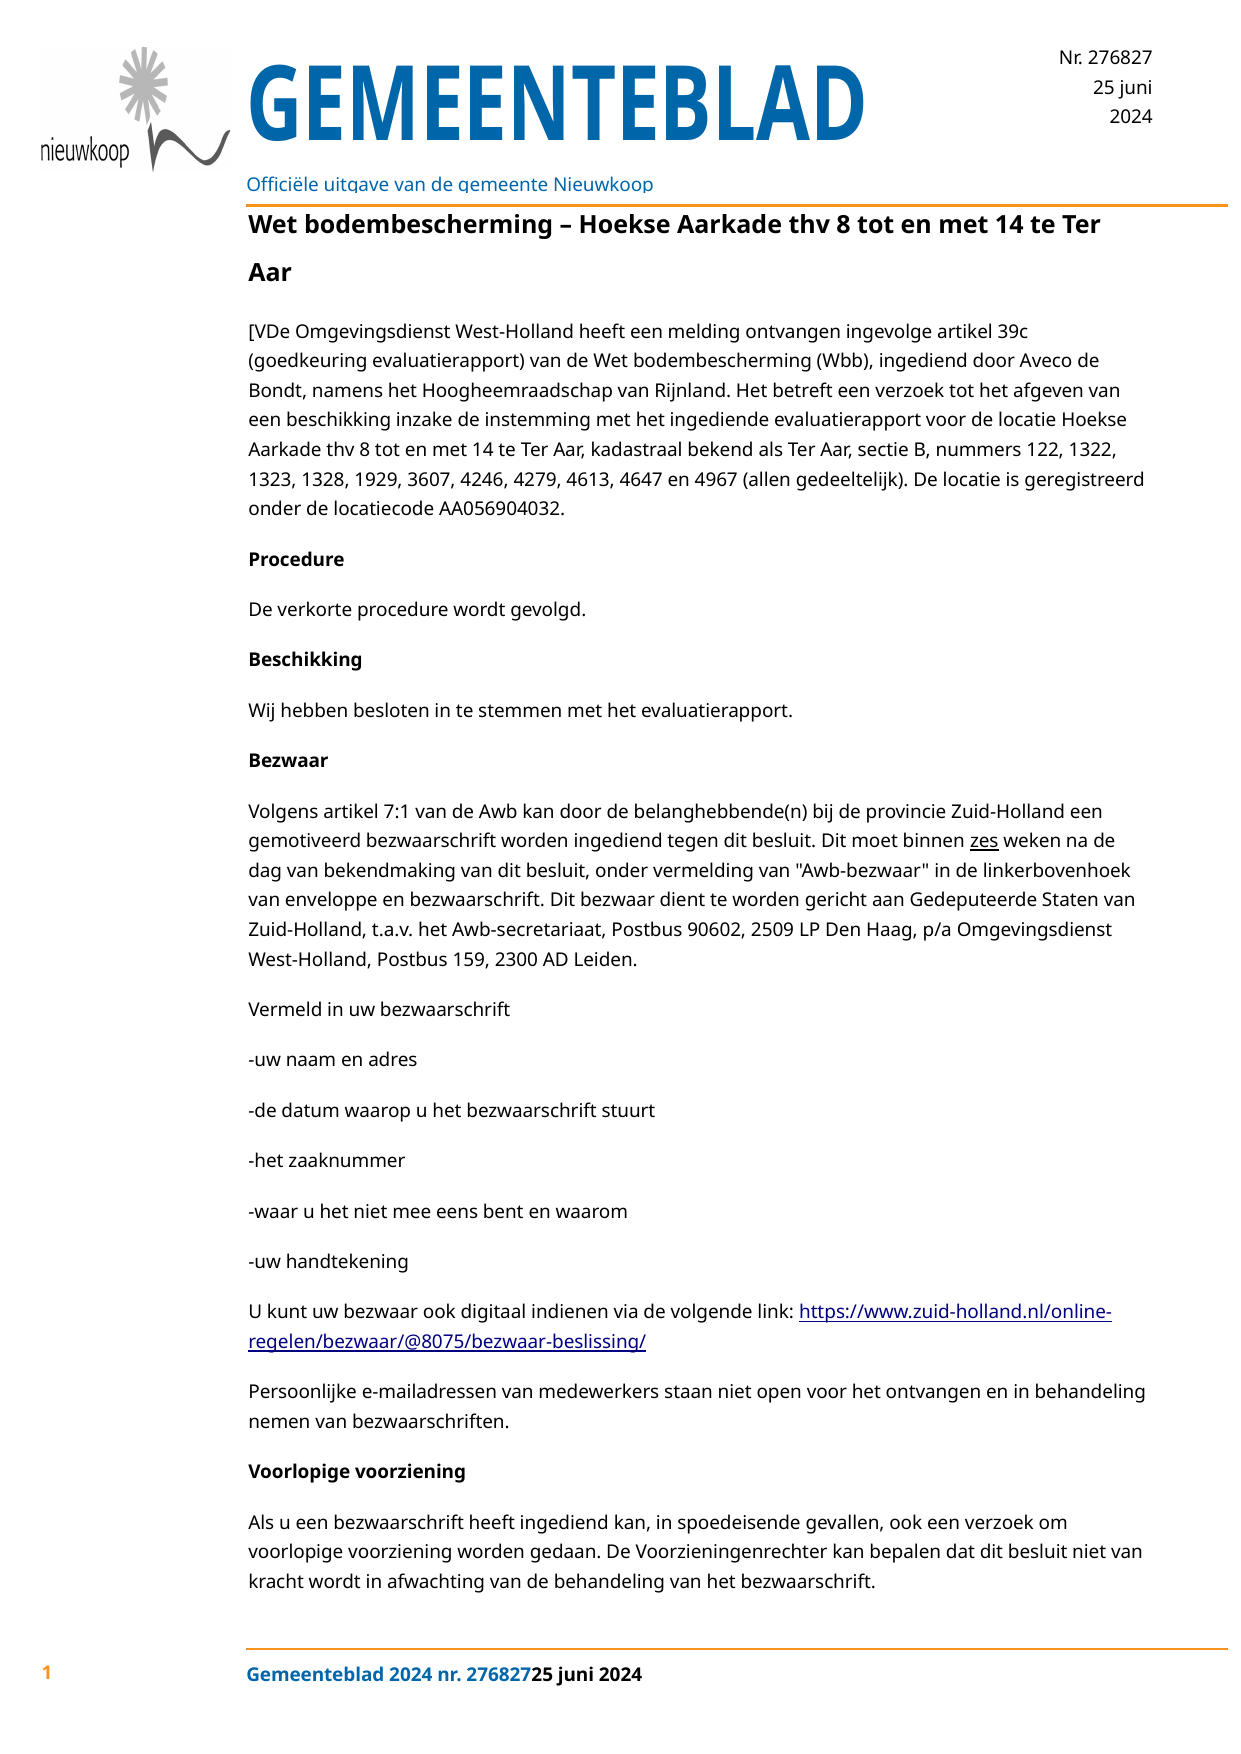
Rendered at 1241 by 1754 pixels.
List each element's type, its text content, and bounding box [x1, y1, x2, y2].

text -uw naam en adres [248, 1047, 1152, 1072]
text Bezwaar [248, 747, 1152, 773]
text Persoonlijke e-mailadressen van medewerkers staan niet open voor het ontvangen en in behandeling nemen van bezwaarschriften. [248, 1379, 1152, 1434]
text Wet bodembescherming – Hoekse Aarkade thv 8 tot en met 14 te Ter Aar [248, 207, 1152, 288]
text Als u een bezwaarschrift heeft ingediend kan, in spoedeisende gevallen, ook een verzoek om voorlopige voorziening worden gedaan. De Voorzieningenrechter kan bepalen dat dit besluit niet van kracht wordt in afwachting van de behandeling van het bezwaarschrift. [248, 1509, 1152, 1594]
text Vermeld in uw bezwaarschrift [248, 996, 1152, 1022]
text -uw handtekening [248, 1248, 1152, 1274]
text Beschikking [248, 647, 1152, 672]
text -waar u het niet mee eens bent en waarom [248, 1198, 1152, 1224]
text U kunt uw bezwaar ook digitaal indienen via de volgende link: https://www.zuid-holland.nl/online-regelen/bezwaar/@8075/bezwaar-beslissing/ [248, 1299, 1152, 1354]
text [VDe Omgevingsdienst West-Holland heeft een melding ontvangen ingevolge artikel 39c (goedkeuring evaluatierapport) van de Wet bodembescherming (Wbb), ingediend door Aveco de Bondt, namens het Hoogheemraadschap van Rijnland. Het betreft een verzoek tot het afgeven van een beschikking inzake de instemming met het ingediende evaluatierapport voor de locatie Hoekse Aarkade thv 8 tot en met 14 te Ter Aar, kadastraal bekend als Ter Aar, sectie B, nummers 122, 1322, 1323, 1328, 1929, 3607, 4246, 4279, 4613, 4647 en 4967 (allen gedeeltelijk). De locatie is geregistreerd onder de locatiecode AA056904032. [248, 318, 1152, 521]
text Procedure [248, 546, 1152, 572]
picture [41, 47, 231, 172]
text Wij hebben besloten in te stemmen met het evaluatierapport. [248, 697, 1152, 723]
text -de datum waarop u het bezwaarschrift stuurt [248, 1097, 1152, 1123]
text -het zaaknummer [248, 1147, 1152, 1173]
text Volgens artikel 7:1 van de Awb kan door de belanghebbende(n) bij de provincie Zuid-Holland een gemotiveerd bezwaarschrift worden ingediend tegen dit besluit. Dit moet binnen zes weken na de dag van bekendmaking van dit besluit, onder vermelding van "Awb-bezwaar" in de linkerbovenhoek van enveloppe en bezwaarschrift. Dit bezwaar dient te worden gericht aan Gedeputeerde Staten van Zuid-Holland, t.a.v. het Awb-secretariaat, Postbus 90602, 2509 LP Den Haag, p/a Omgevingsdienst West-Holland, Postbus 159, 2300 AD Leiden. [248, 798, 1152, 972]
text Voorlopige voorziening [248, 1459, 1152, 1484]
text De verkorte procedure wordt gevolgd. [248, 596, 1152, 622]
